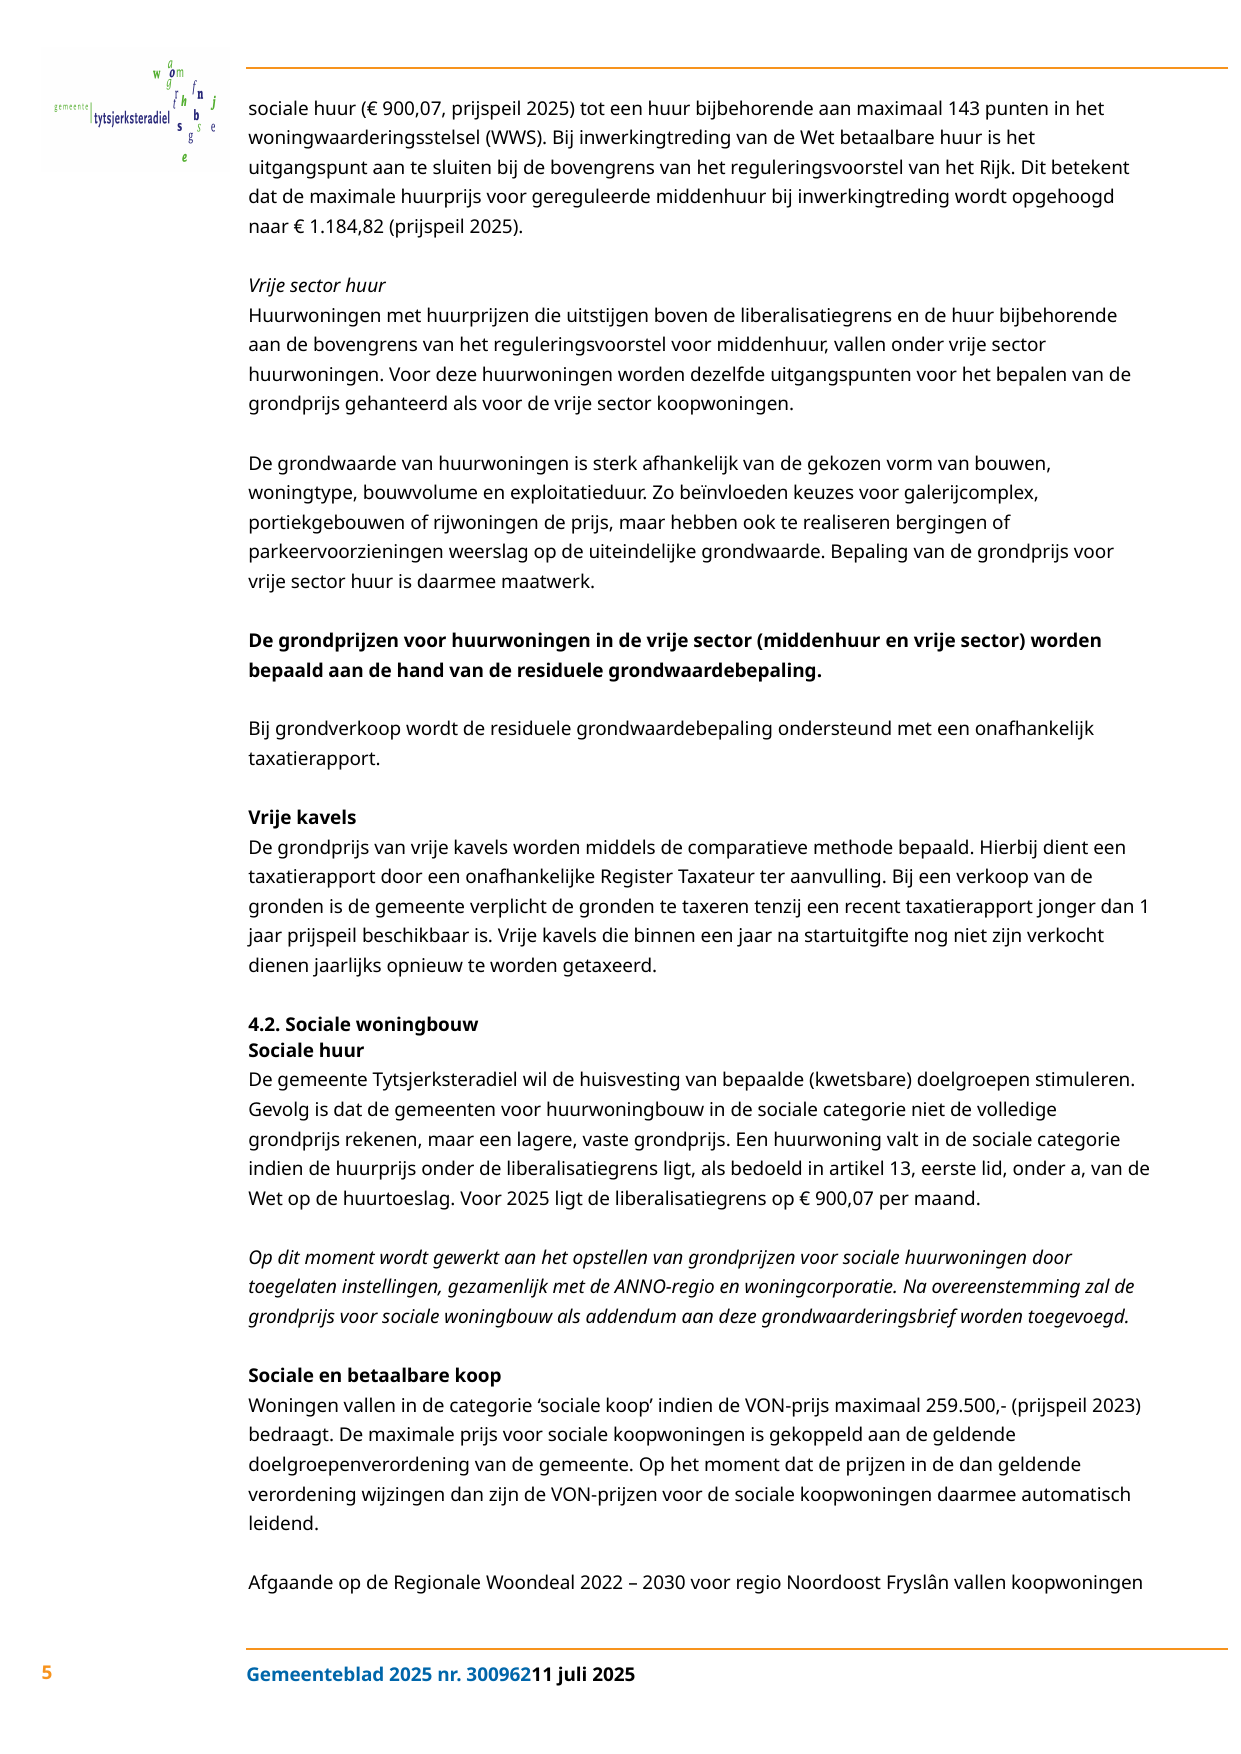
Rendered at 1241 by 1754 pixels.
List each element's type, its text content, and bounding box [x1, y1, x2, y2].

text Bij grondverkoop wordt de residuele grondwaardebepaling ondersteund met een onafhankelijk taxatierapport. [248, 716, 1152, 771]
text Sociale en betaalbare koop [248, 1362, 1152, 1388]
text Afgaande op de Regionale Woondeal 2022 – 2030 voor regio Noordoost Fryslân vallen koopwoningen [248, 1569, 1152, 1595]
text De grondprijs van vrije kavels worden middels de comparatieve methode bepaald. Hierbij dient een taxatierapport door een onafhankelijke Register Taxateur ter aanvulling. Bij een verkoop van de gronden is de gemeente verplicht de gronden te taxeren tenzij een recent taxatierapport jonger dan 1 jaar prijspeil beschikbaar is. Vrije kavels die binnen een jaar na startuitgifte nog niet zijn verkocht dienen jaarlijks opnieuw te worden getaxeerd. [248, 834, 1152, 978]
picture [41, 47, 231, 172]
text Sociale huur [248, 1037, 1152, 1063]
text De gemeente Tytsjerksteradiel wil de huisvesting van bepaalde (kwetsbare) doelgroepen stimuleren. Gevolg is dat de gemeenten voor huurwoningbouw in de sociale categorie niet de volledige grondprijs rekenen, maar een lagere, vaste grondprijs. Een huurwoning valt in de sociale categorie indien de huurprijs onder de liberalisatiegrens ligt, als bedoeld in artikel 13, eerste lid, onder a, van de Wet op de huurtoeslag. Voor 2025 ligt de liberalisatiegrens op € 900,07 per maand. [248, 1067, 1152, 1211]
text De grondwaarde van huurwoningen is sterk afhankelijk van de gekozen vorm van bouwen, woningtype, bouwvolume en exploitatieduur. Zo beïnvloeden keuzes voor galerijcomplex, portiekgebouwen of rijwoningen de prijs, maar hebben ook te realiseren bergingen of parkeervoorzieningen weerslag op de uiteindelijke grondwaarde. Bepaling van de grondprijs voor vrije sector huur is daarmee maatwerk. [248, 450, 1152, 594]
text Huurwoningen met huurprijzen die uitstijgen boven de liberalisatiegrens en de huur bijbehorende aan de bovengrens van het reguleringsvoorstel voor middenhuur, vallen onder vrije sector huurwoningen. Voor deze huurwoningen worden dezelfde uitgangspunten voor het bepalen van de grondprijs gehanteerd als voor de vrije sector koopwoningen. [248, 302, 1152, 416]
table_header De grondprijzen voor huurwoningen in de vrije sector (middenhuur en vrije sector) worden bepaald aan de hand van de residuele grondwaardebepaling. [248, 628, 1152, 683]
text Op dit moment wordt gewerkt aan het opstellen van grondprijzen voor sociale huurwoningen door toegelaten instellingen, gezamenlijk met de ANNO-regio en woningcorporatie. Na overeenstemming zal de grondprijs voor sociale woningbouw als addendum aan deze grondwaarderingsbrief worden toegevoegd. [248, 1244, 1152, 1329]
text Vrije sector huur [248, 272, 1152, 298]
text Woningen vallen in de categorie ‘sociale koop’ indien de VON-prijs maximaal 259.500,- (prijspeil 2023) bedraagt. De maximale prijs voor sociale koopwoningen is gekoppeld aan de geldende doelgroepenverordening van de gemeente. Op het moment dat de prijzen in de dan geldende verordening wijzingen dan zijn de VON-prijzen voor de sociale koopwoningen daarmee automatisch leidend. [248, 1392, 1152, 1536]
text sociale huur (€ 900,07, prijspeil 2025) tot een huur bijbehorende aan maximaal 143 punten in het woningwaarderingsstelsel (WWS). Bij inwerkingtreding van de Wet betaalbare huur is het uitgangspunt aan te sluiten bij de bovengrens van het reguleringsvoorstel van het Rijk. Dit betekent dat de maximale huurprijs voor gereguleerde middenhuur bij inwerkingtreding wordt opgehoogd naar € 1.184,82 (prijspeil 2025). [248, 95, 1152, 239]
text Vrije kavels [248, 804, 1152, 830]
text 4.2. Sociale woningbouw [248, 1011, 1152, 1037]
